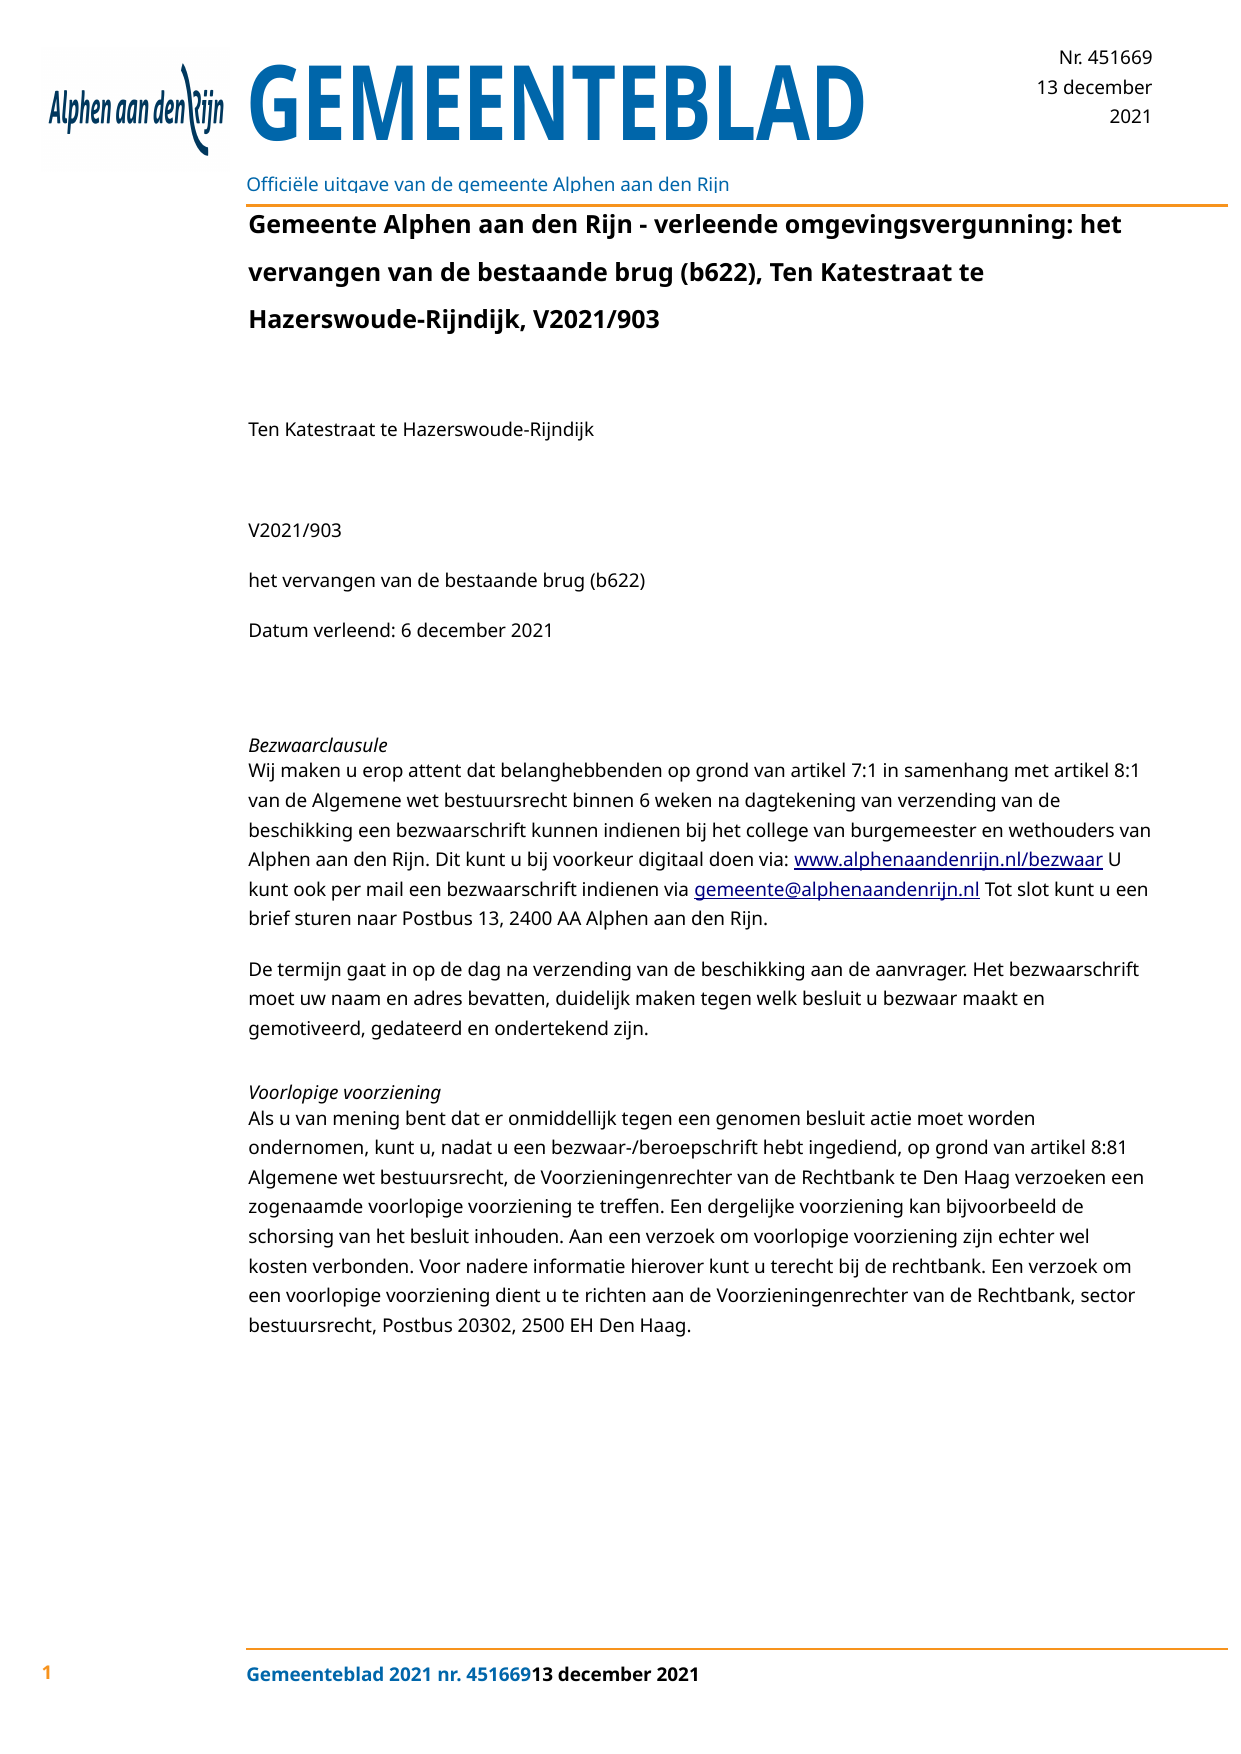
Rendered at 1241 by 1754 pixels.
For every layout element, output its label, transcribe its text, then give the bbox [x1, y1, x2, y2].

text Voorlopige voorziening [248, 1079, 1152, 1105]
text De termijn gaat in op de dag na verzending van de beschikking aan de aanvrager. Het bezwaarschrift moet uw naam en adres bevatten, duidelijk maken tegen welk besluit u bezwaar maakt en gemotiveerd, gedateerd en ondertekend zijn. [248, 956, 1152, 1041]
text het vervangen van de bestaande brug (b622) [248, 567, 1152, 593]
text Datum verleend: 6 december 2021 [248, 618, 1152, 643]
text Als u van mening bent dat er onmiddellijk tegen een genomen besluit actie moet worden ondernomen, kunt u, nadat u een bezwaar-/beroepschrift hebt ingediend, op grond van artikel 8:81 Algemene wet bestuursrecht, de Voorzieningenrechter van de Rechtbank te Den Haag verzoeken een zogenaamde voorlopige voorziening te treffen. Een dergelijke voorziening kan bijvoorbeeld de schorsing van het besluit inhouden. Aan een verzoek om voorlopige voorziening zijn echter wel kosten verbonden. Voor nadere informatie hierover kunt u terecht bij de rechtbank. Een verzoek om een voorlopige voorziening dient u te richten aan de Voorzieningenrechter van de Rechtbank, sector bestuursrecht, Postbus 20302, 2500 EH Den Haag. [248, 1105, 1152, 1338]
picture [41, 47, 231, 172]
text Gemeente Alphen aan den Rijn - verleende omgevingsvergunning: het vervangen van de bestaande brug (b622), Ten Katestraat te Hazerswoude-Rijndijk, V2021/903 [248, 207, 1152, 336]
text V2021/903 [248, 517, 1152, 542]
text Wij maken u erop attent dat belanghebbenden op grond van artikel 7:1 in samenhang met artikel 8:1 van de Algemene wet bestuursrecht binnen 6 weken na dagtekening van verzending van de beschikking een bezwaarschrift kunnen indienen bij het college van burgemeester en wethouders van Alphen aan den Rijn. Dit kunt u bij voorkeur digitaal doen via: www.alphenaandenrijn.nl/bezwaar U kunt ook per mail een bezwaarschrift indienen via gemeente@alphenaandenrijn.nl Tot slot kunt u een brief sturen naar Postbus 13, 2400 AA Alphen aan den Rijn. [248, 758, 1152, 931]
text Ten Katestraat te Hazerswoude-Rijndijk [248, 416, 1152, 442]
text Bezwaarclausule [248, 732, 1152, 758]
